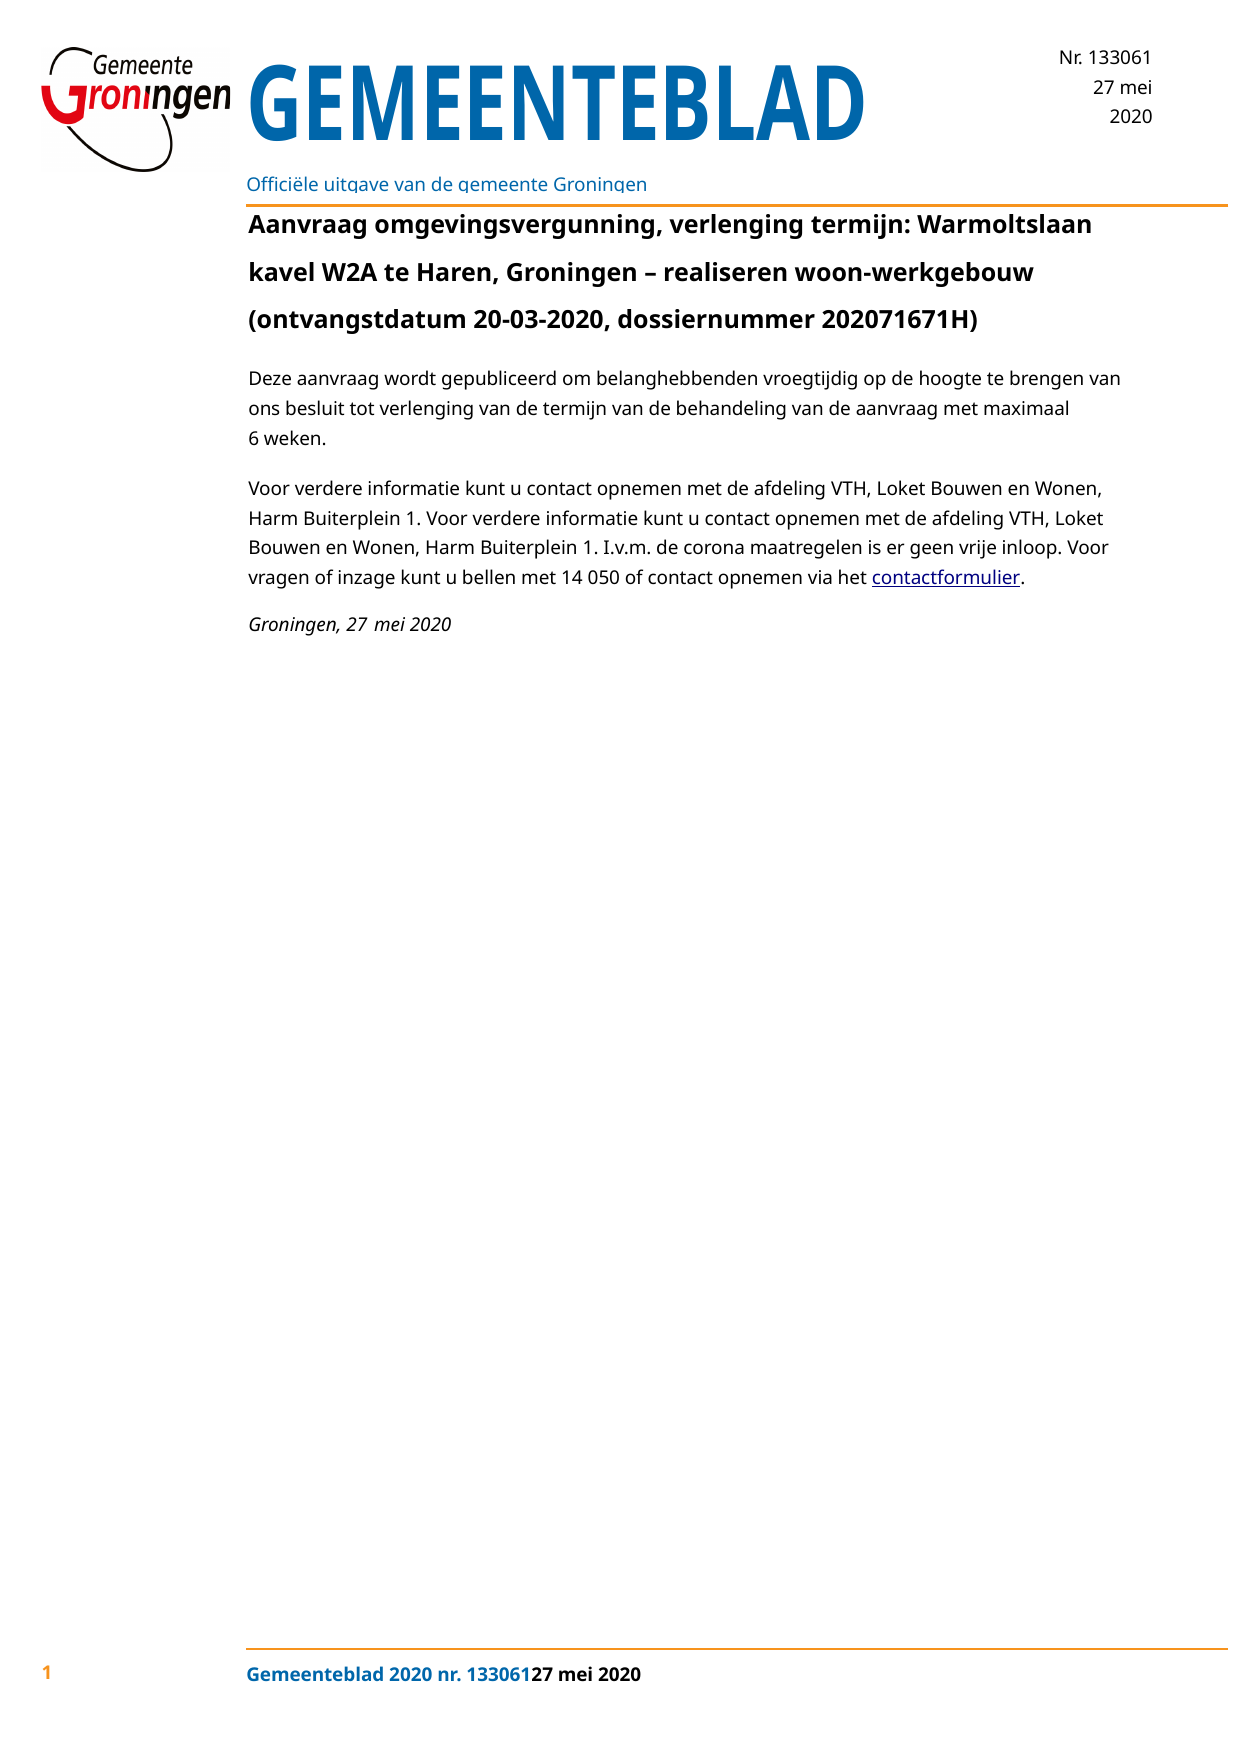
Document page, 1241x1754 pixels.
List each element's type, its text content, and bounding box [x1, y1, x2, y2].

text Aanvraag omgevingsvergunning, verlenging termijn: Warmoltslaan kavel W2A te Haren, Groningen – realiseren woon-werkgebouw (ontvangstdatum 20-03-2020, dossiernummer 202071671H) [248, 207, 1152, 336]
text Voor verdere informatie kunt u contact opnemen met de afdeling VTH, Loket Bouwen en Wonen, Harm Buiterplein 1. Voor verdere informatie kunt u contact opnemen met de afdeling VTH, Loket Bouwen en Wonen, Harm Buiterplein 1. I.v.m. de corona maatregelen is er geen vrije inloop. Voor vragen of inzage kunt u bellen met 14 050 of contact opnemen via het contactformulier. [248, 475, 1152, 589]
text Deze aanvraag wordt gepubliceerd om belanghebbenden vroegtijdig op de hoogte te brengen van ons besluit tot verlenging van de termijn van de behandeling van de aanvraag met maximaal 6 weken. [248, 366, 1152, 450]
picture [41, 47, 231, 172]
text Groningen, 27 mei 2020 [248, 612, 1152, 637]
